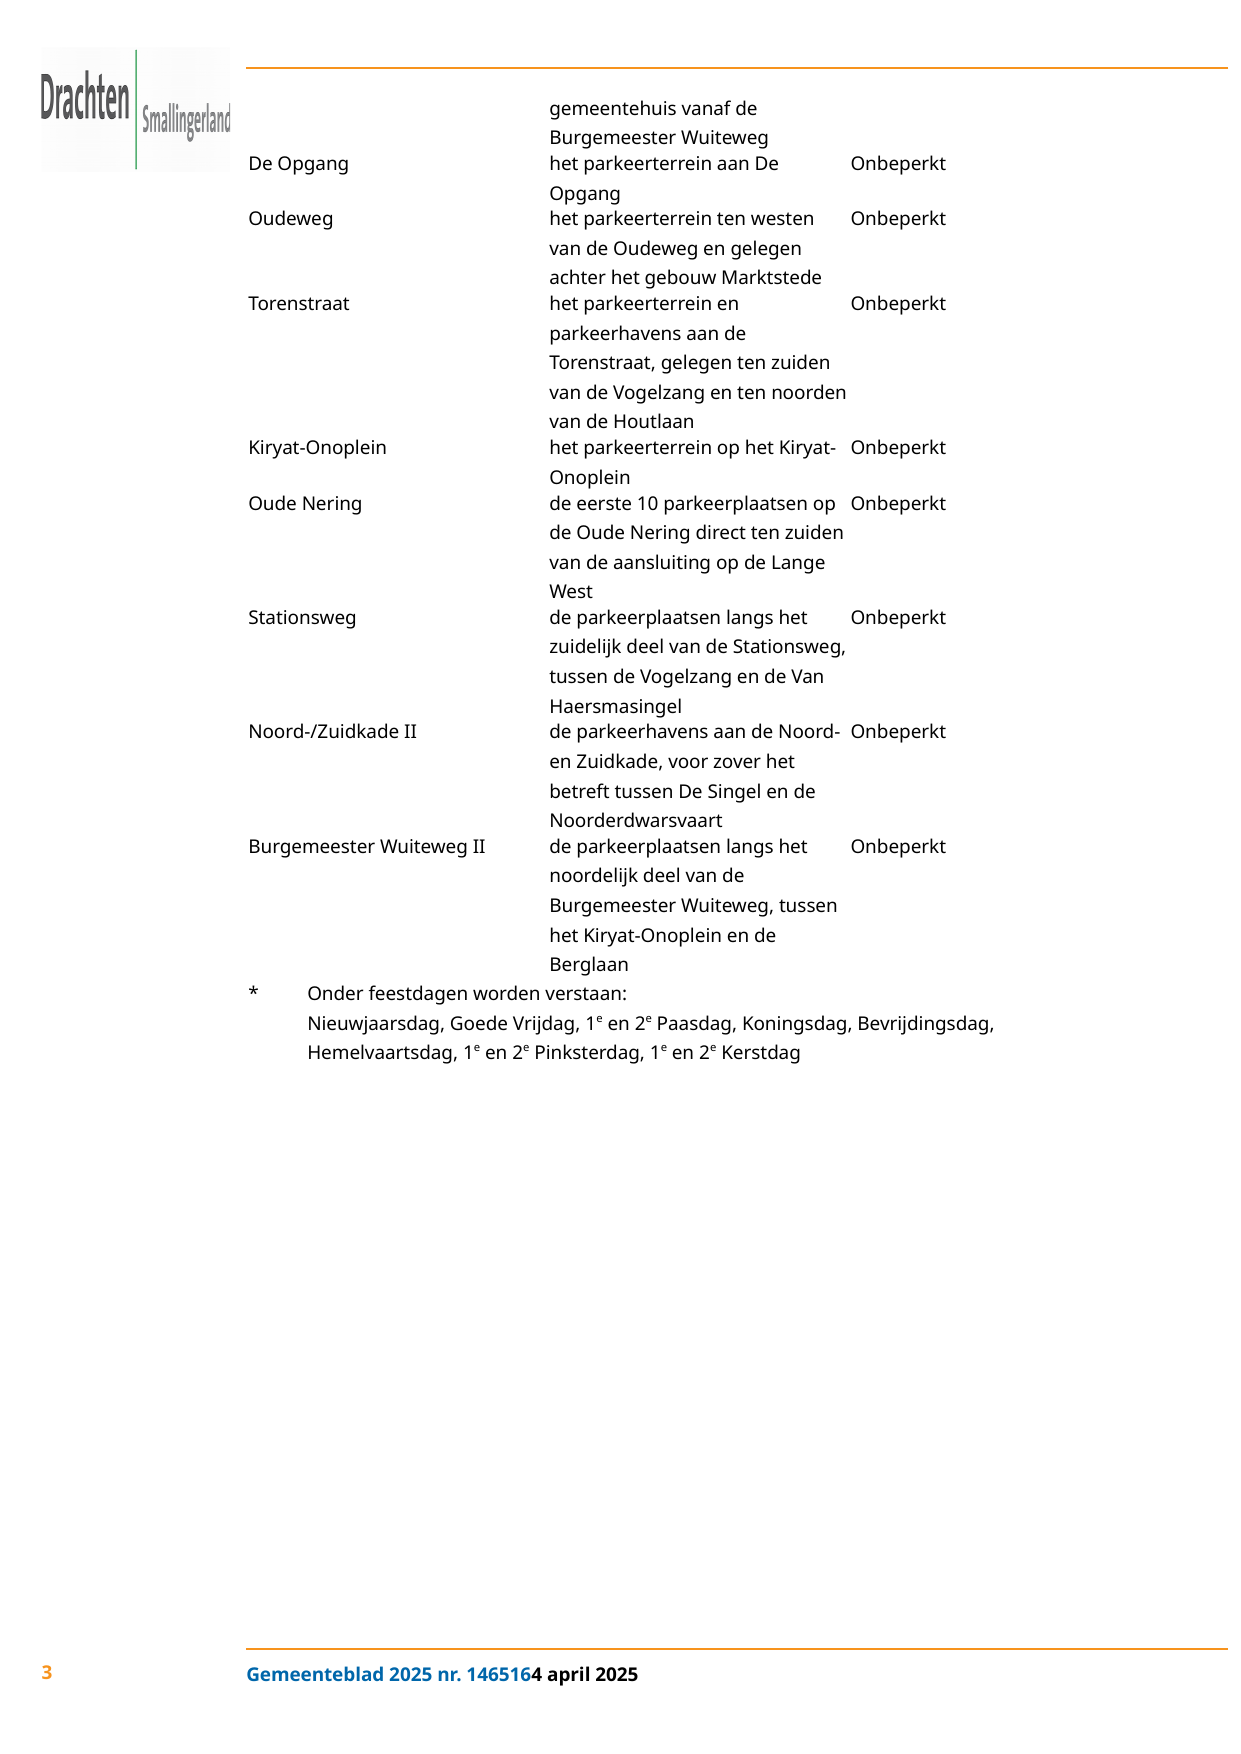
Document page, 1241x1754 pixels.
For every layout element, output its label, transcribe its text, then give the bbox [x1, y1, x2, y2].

list Nieuwjaarsdag, Goede Vrijdag, 1e en 2e Paasdag, Koningsdag, Bevrijdingsdag, [248, 1010, 1152, 1036]
table_cell Onbeperkt [850, 205, 1152, 290]
table_cell Stationsweg [248, 604, 549, 719]
table_cell de eerste 10 parkeerplaatsen op de Oude Nering direct ten zuiden van de aansluiting op de Lange West [549, 490, 850, 604]
picture [41, 47, 231, 172]
table_cell Kiryat-Onoplein [248, 434, 549, 490]
table_cell Onbeperkt [850, 833, 1152, 977]
table_cell Onbeperkt [850, 434, 1152, 490]
table_cell het parkeerterrein en parkeerhavens aan de Torenstraat, gelegen ten zuiden van de Vogelzang en ten noorden van de Houtlaan [549, 290, 850, 434]
table_cell de parkeerplaatsen langs het zuidelijk deel van de Stationsweg, tussen de Vogelzang en de Van Haersmasingel [549, 604, 850, 719]
table_cell Oude Nering [248, 490, 549, 604]
list Onder feestdagen worden verstaan: [248, 980, 1152, 1006]
table_cell Onbeperkt [850, 290, 1152, 434]
table_cell Onbeperkt [850, 604, 1152, 719]
table_cell De Opgang [248, 150, 549, 205]
table_cell [248, 95, 549, 150]
table_cell Onbeperkt [850, 150, 1152, 205]
table_cell het parkeerterrein op het Kiryat-Onoplein [549, 434, 850, 490]
table_cell het parkeerterrein aan De Opgang [549, 150, 850, 205]
table_cell Torenstraat [248, 290, 549, 434]
table_cell Onbeperkt [850, 490, 1152, 604]
table_cell het parkeerterrein ten westen van de Oudeweg en gelegen achter het gebouw Marktstede [549, 205, 850, 290]
table_cell Burgemeester Wuiteweg II [248, 833, 549, 977]
table_cell Noord-/Zuidkade II [248, 719, 549, 833]
table_cell [850, 95, 1152, 150]
table_cell gemeentehuis vanaf de Burgemeester Wuiteweg [549, 95, 850, 150]
table_cell Onbeperkt [850, 719, 1152, 833]
table_cell Oudeweg [248, 205, 549, 290]
table_cell de parkeerhavens aan de Noord- en Zuidkade, voor zover het betreft tussen De Singel en de Noorderdwarsvaart [549, 719, 850, 833]
table_cell de parkeerplaatsen langs het noordelijk deel van de Burgemeester Wuiteweg, tussen het Kiryat-Onoplein en de Berglaan [549, 833, 850, 977]
list Hemelvaartsdag, 1e en 2e Pinksterdag, 1e en 2e Kerstdag [248, 1039, 1152, 1065]
